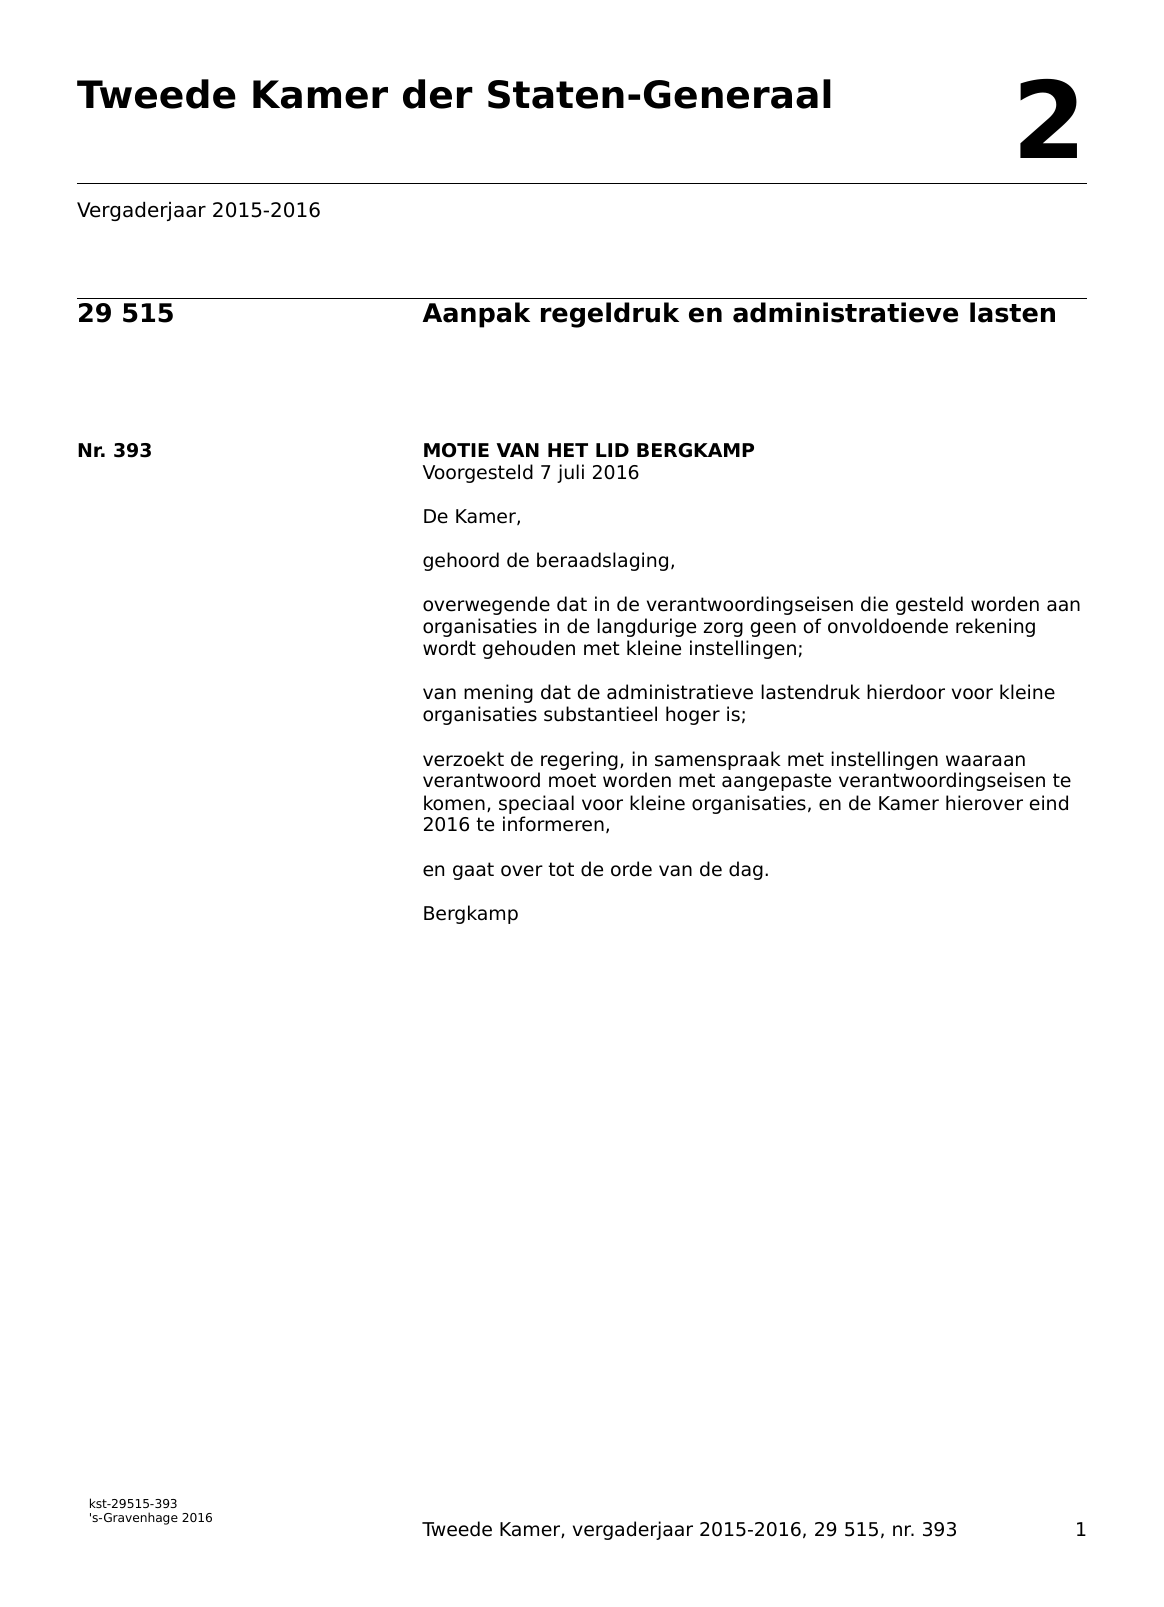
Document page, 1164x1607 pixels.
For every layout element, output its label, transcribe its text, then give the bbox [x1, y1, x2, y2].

table_cell Vergaderjaar 2015-2016 [77, 184, 1087, 298]
subtitle Nr. 393 MOTIE VAN HET LID BERGKAMP [77, 440, 1087, 462]
text en gaat over tot de orde van de dag. [422, 858, 1087, 881]
table_header 2 [886, 59, 1087, 183]
text overwegende dat in de verantwoordingseisen die gesteld worden aan organisaties in de langdurige zorg geen of onvoldoende rekening wordt gehouden met kleine instellingen; [422, 594, 1087, 660]
text Bergkamp [422, 903, 1087, 925]
table_header Tweede Kamer der Staten-Generaal [77, 59, 886, 183]
text verzoekt de regering, in samenspraak met instellingen waaraan verantwoord moet worden met aangepaste verantwoordingseisen te komen, speciaal voor kleine organisaties, en de Kamer hierover eind 2016 te informeren, [422, 748, 1087, 836]
text Voorgesteld 7 juli 2016 [422, 462, 1087, 484]
text De Kamer, [422, 506, 1087, 528]
subtitle 29 515 Aanpak regeldruk en administratieve lasten [77, 299, 1087, 329]
text 's-Gravenhage 2016 [88, 1511, 323, 1525]
text gehoord de beraadslaging, [422, 550, 1087, 572]
text kst-29515-393 [88, 1497, 323, 1511]
text van mening dat de administratieve lastendruk hierdoor voor kleine organisaties substantieel hoger is; [422, 682, 1087, 726]
